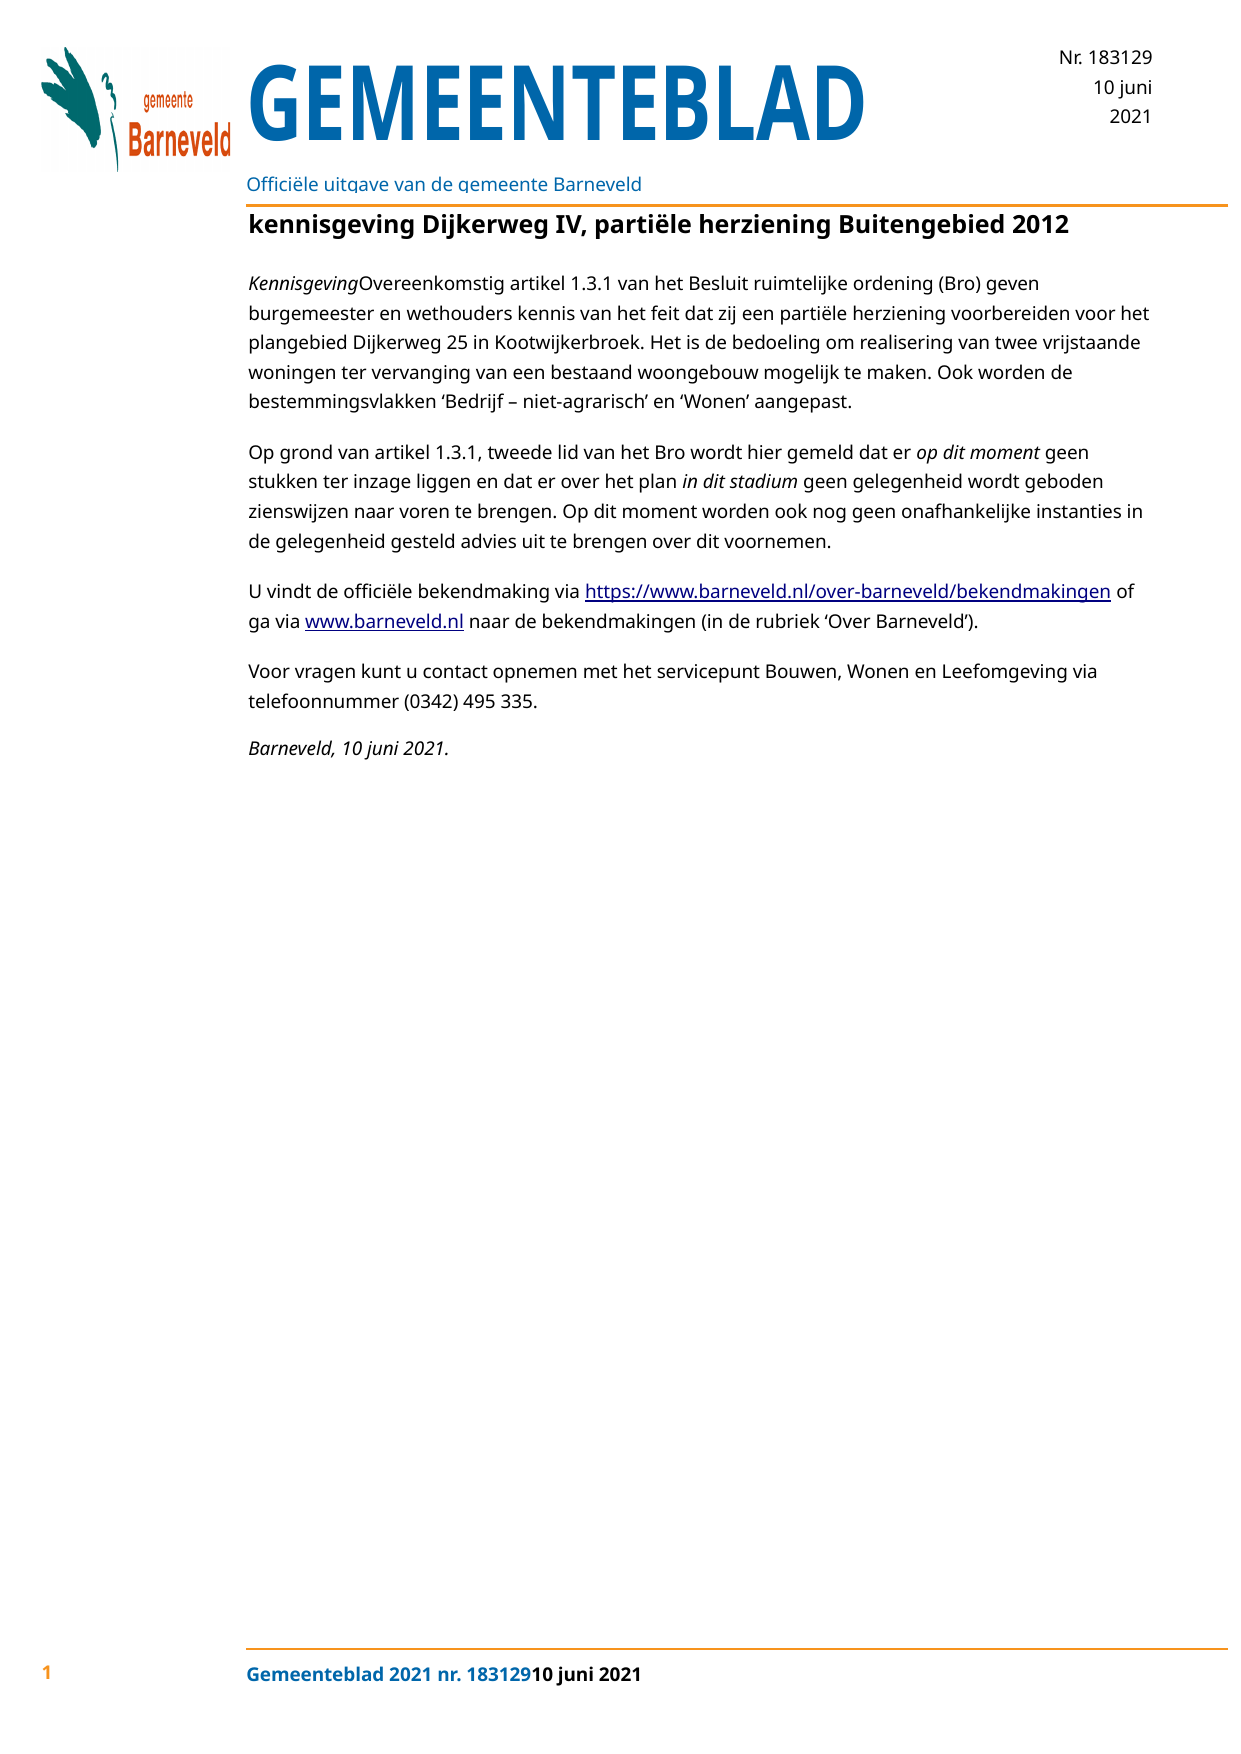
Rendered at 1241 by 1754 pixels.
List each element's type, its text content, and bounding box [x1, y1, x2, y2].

text U vindt de officiële bekendmaking via https://www.barneveld.nl/over-barneveld/bekendmakingen of ga via www.barneveld.nl naar de bekendmakingen (in de rubriek ‘Over Barneveld’). [248, 578, 1152, 633]
text KennisgevingOvereenkomstig artikel 1.3.1 van het Besluit ruimtelijke ordening (Bro) geven burgemeester en wethouders kennis van het feit dat zij een partiële herziening voorbereiden voor het plangebied Dijkerweg 25 in Kootwijkerbroek. Het is de bedoeling om realisering van twee vrijstaande woningen ter vervanging van een bestaand woongebouw mogelijk te maken. Ook worden de bestemmingsvlakken ‘Bedrijf – niet-agrarisch’ en ‘Wonen’ aangepast. [248, 270, 1152, 414]
text Voor vragen kunt u contact opnemen met het servicepunt Bouwen, Wonen en Leefomgeving via telefoonnummer (0342) 495 335. [248, 658, 1152, 713]
text kennisgeving Dijkerweg IV, partiële herziening Buitengebied 2012 [248, 207, 1152, 241]
text Op grond van artikel 1.3.1, tweede lid van het Bro wordt hier gemeld dat er op dit moment geen stukken ter inzage liggen en dat er over het plan in dit stadium geen gelegenheid wordt geboden zienswijzen naar voren te brengen. Op dit moment worden ook nog geen onafhankelijke instanties in de gelegenheid gesteld advies uit te brengen over dit voornemen. [248, 439, 1152, 553]
text Barneveld, 10 juni 2021. [248, 736, 1152, 761]
picture [41, 47, 231, 172]
